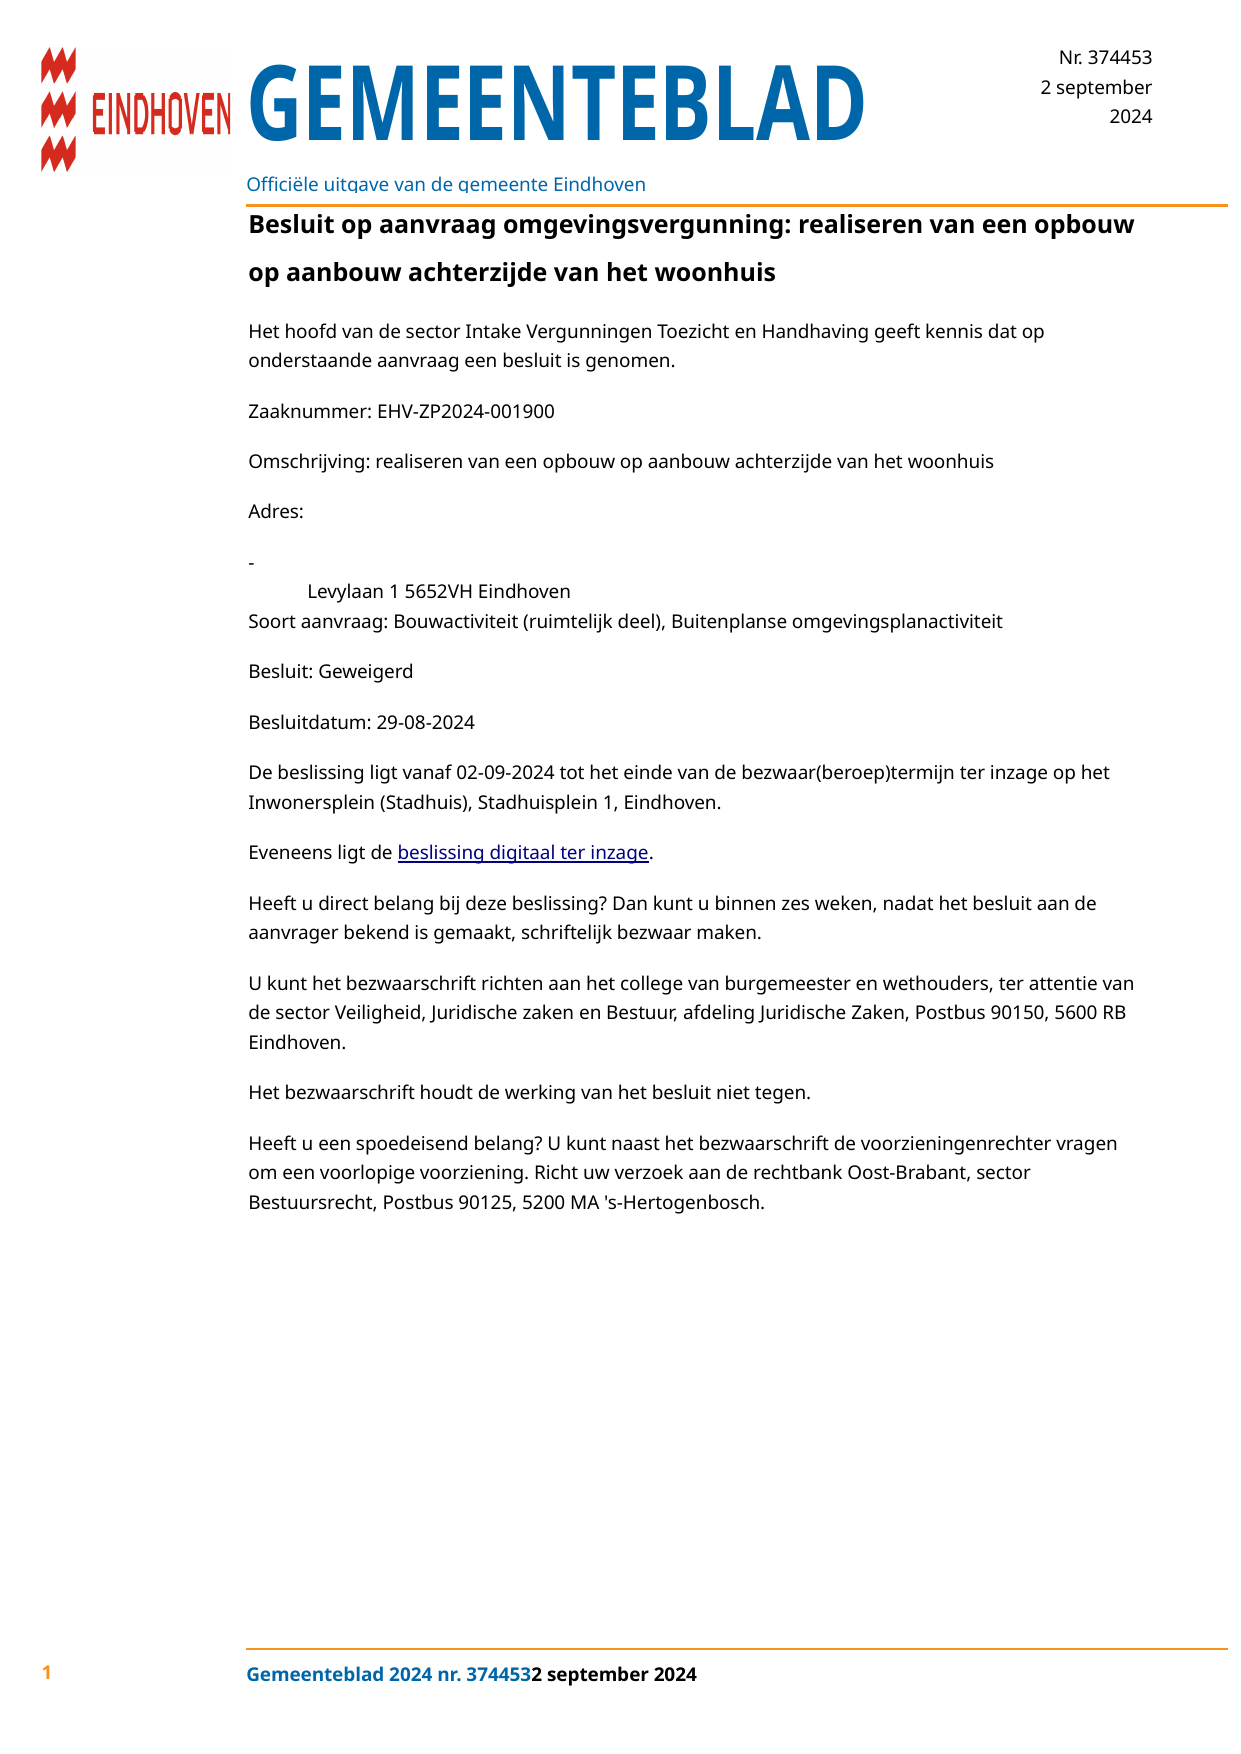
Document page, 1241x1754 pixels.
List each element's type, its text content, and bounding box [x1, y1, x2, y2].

text U kunt het bezwaarschrift richten aan het college van burgemeester en wethouders, ter attentie van de sector Veiligheid, Juridische zaken en Bestuur, afdeling Juridische Zaken, Postbus 90150, 5600 RB Eindhoven. [248, 970, 1152, 1055]
text Soort aanvraag: Bouwactiviteit (ruimtelijk deel), Buitenplanse omgevingsplanactiviteit [248, 608, 1152, 634]
text De beslissing ligt vanaf 02-09-2024 tot het einde van de bezwaar(beroep)termijn ter inzage op het Inwonersplein (Stadhuis), Stadhuisplein 1, Eindhoven. [248, 759, 1152, 815]
text Adres: [248, 499, 1152, 524]
text Het bezwaarschrift houdt de werking van het besluit niet tegen. [248, 1079, 1152, 1105]
text Eveneens ligt de beslissing digitaal ter inzage. [248, 839, 1152, 865]
text Het hoofd van de sector Intake Vergunningen Toezicht en Handhaving geeft kennis dat op onderstaande aanvraag een besluit is genomen. [248, 318, 1152, 373]
text Besluit: Geweigerd [248, 659, 1152, 684]
list Levylaan 1 5652VH Eindhoven [248, 579, 1152, 604]
text Heeft u een spoedeisend belang? U kunt naast het bezwaarschrift de voorzieningenrechter vragen om een voorlopige voorziening. Richt uw verzoek aan de rechtbank Oost-Brabant, sector Bestuursrecht, Postbus 90125, 5200 MA 's-Hertogenbosch. [248, 1130, 1152, 1215]
text Zaaknummer: EHV-ZP2024-001900 [248, 398, 1152, 424]
text Heeft u direct belang bij deze beslissing? Dan kunt u binnen zes weken, nadat het besluit aan de aanvrager bekend is gemaakt, schriftelijk bezwaar maken. [248, 890, 1152, 945]
text Besluit op aanvraag omgevingsvergunning: realiseren van een opbouw op aanbouw achterzijde van het woonhuis [248, 207, 1152, 288]
text Besluitdatum: 29-08-2024 [248, 709, 1152, 735]
text Omschrijving: realiseren van een opbouw op aanbouw achterzijde van het woonhuis [248, 448, 1152, 474]
picture [41, 47, 231, 172]
